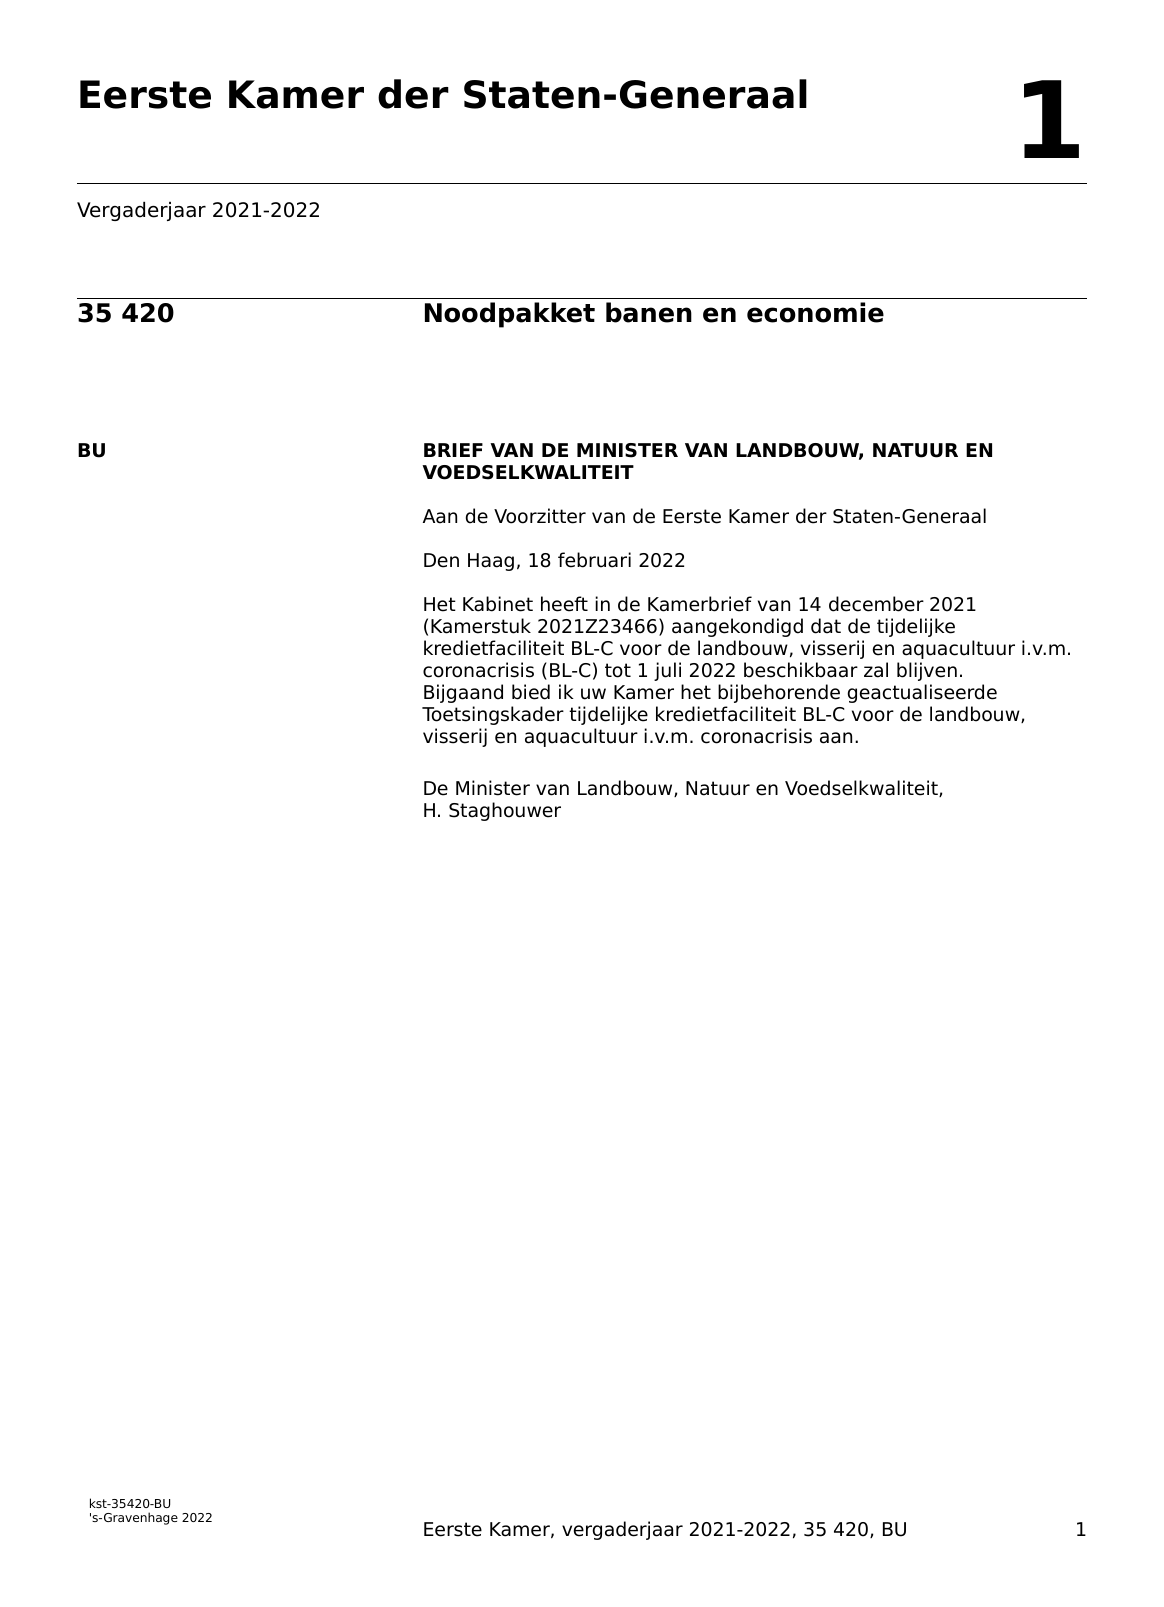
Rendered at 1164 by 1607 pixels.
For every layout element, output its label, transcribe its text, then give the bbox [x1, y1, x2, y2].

table_header Eerste Kamer der Staten-Generaal [77, 59, 886, 183]
subtitle 35 420 Noodpakket banen en economie [77, 299, 1087, 329]
text Bijgaand bied ik uw Kamer het bijbehorende geactualiseerde Toetsingskader tijdelijke kredietfaciliteit BL-C voor de landbouw, visserij en aquacultuur i.v.m. coronacrisis aan. [422, 682, 1087, 748]
text Het Kabinet heeft in de Kamerbrief van 14 december 2021 (Kamerstuk 2021Z23466) aangekondigd dat de tijdelijke kredietfaciliteit BL-C voor de landbouw, visserij en aquacultuur i.v.m. coronacrisis (BL-C) tot 1 juli 2022 beschikbaar zal blijven. [422, 594, 1087, 682]
table_cell Vergaderjaar 2021-2022 [77, 184, 1087, 298]
text 's-Gravenhage 2022 [88, 1511, 323, 1525]
text kst-35420-BU [88, 1497, 323, 1511]
text Den Haag, 18 februari 2022 [422, 550, 1087, 572]
subtitle BU BRIEF VAN DE MINISTER VAN LANDBOUW, NATUUR EN VOEDSELKWALITEIT [77, 440, 1087, 484]
text Aan de Voorzitter van de Eerste Kamer der Staten-Generaal [422, 506, 1087, 528]
text De Minister van Landbouw, Natuur en Voedselkwaliteit, H. Staghouwer [422, 778, 1087, 822]
table_header 1 [886, 59, 1087, 183]
